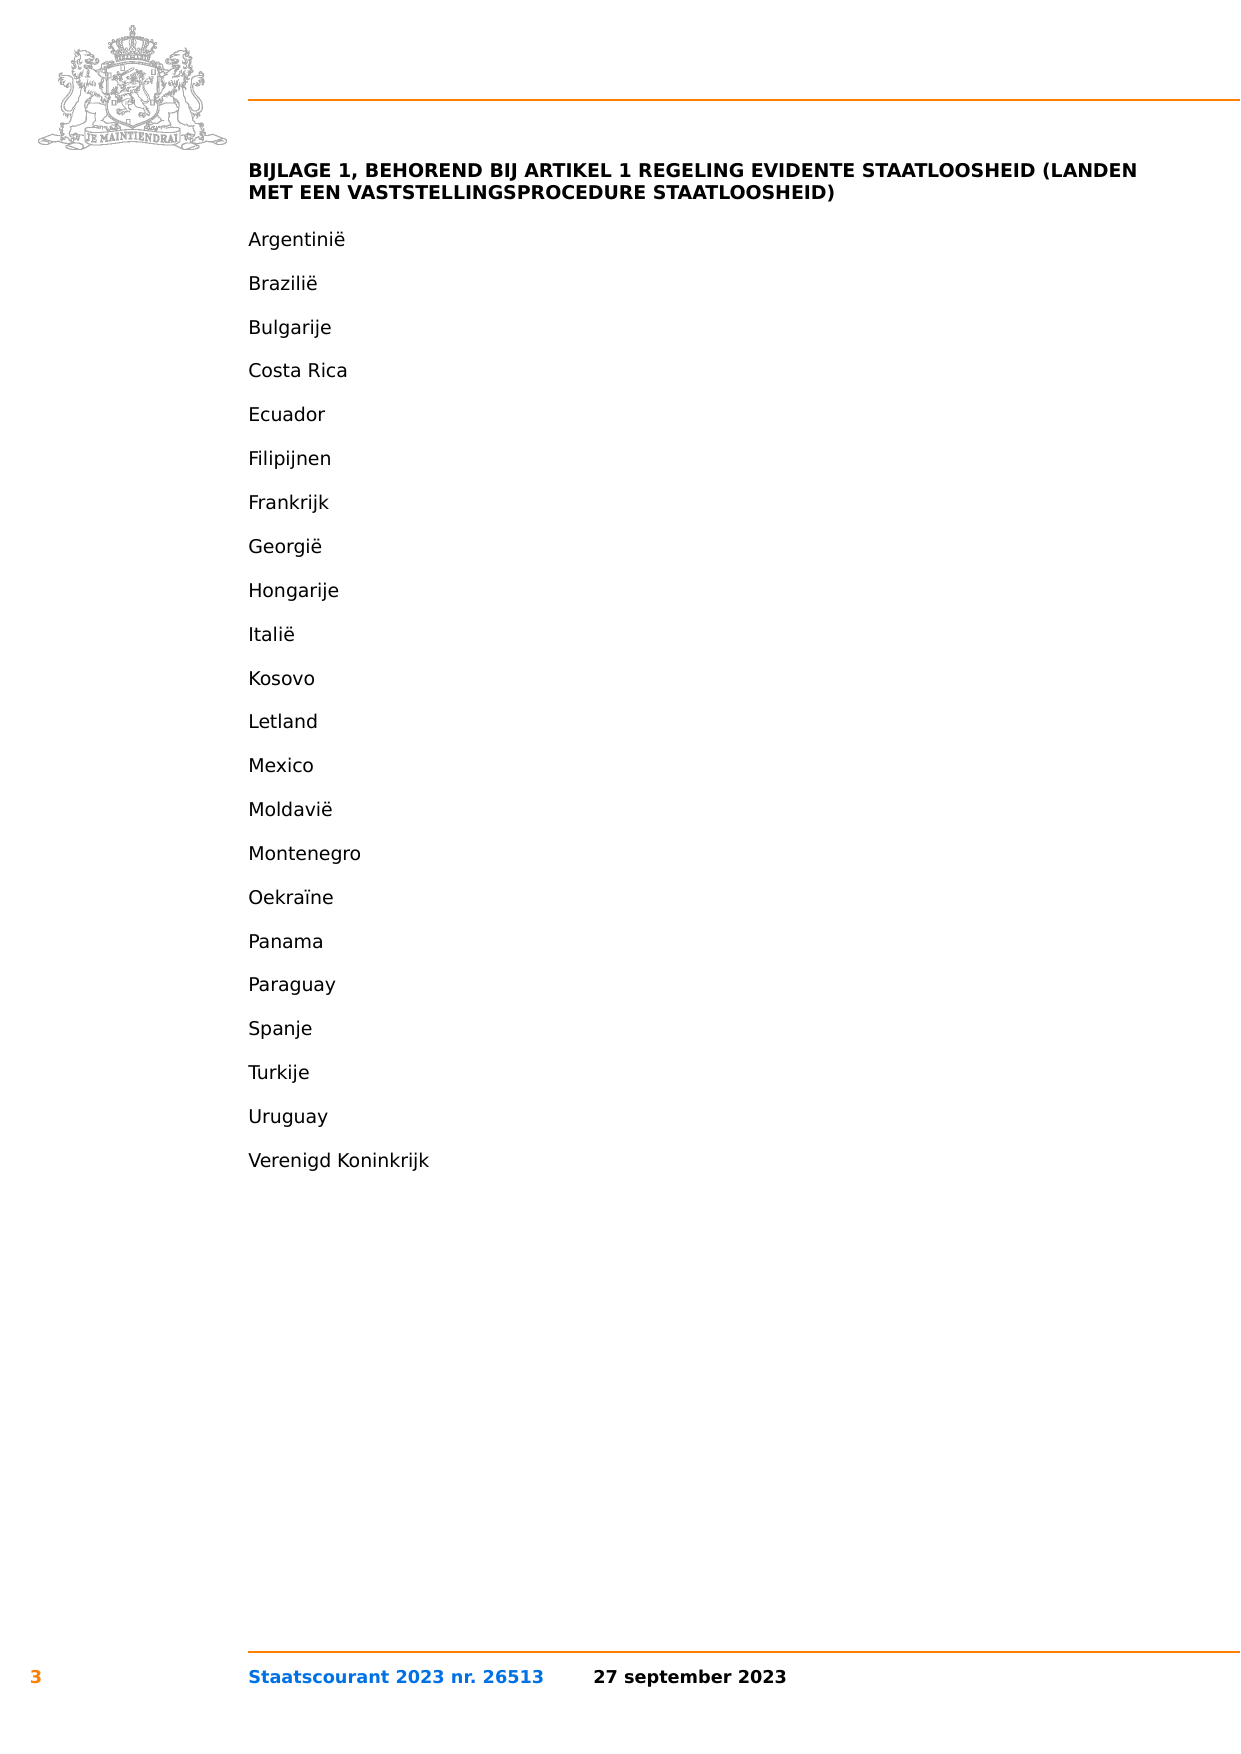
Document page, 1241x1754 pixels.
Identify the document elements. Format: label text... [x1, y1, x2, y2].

text Paraguay [248, 974, 1163, 996]
text Argentinië [248, 229, 1163, 251]
text Bulgarije [248, 317, 1163, 338]
text Spanje [248, 1018, 1163, 1040]
text Georgië [248, 536, 1163, 558]
text Ecuador [248, 404, 1163, 426]
text Verenigd Koninkrijk [248, 1150, 1163, 1172]
text Panama [248, 931, 1163, 952]
text Turkije [248, 1062, 1163, 1084]
text Filipijnen [248, 448, 1163, 470]
text Kosovo [248, 667, 1163, 689]
text Hongarije [248, 580, 1163, 602]
text Uruguay [248, 1106, 1163, 1128]
picture [38, 25, 227, 150]
text Costa Rica [248, 360, 1163, 382]
text Frankrijk [248, 492, 1163, 514]
text Brazilië [248, 273, 1163, 295]
text Letland [248, 711, 1163, 733]
text Montenegro [248, 843, 1163, 865]
text Italië [248, 623, 1163, 646]
subtitle BIJLAGE 1, BEHOREND BIJ ARTIKEL 1 REGELING EVIDENTE STAATLOOSHEID (LANDEN MET EEN VASTSTELLINGSPROCEDURE STAATLOOSHEID) [248, 160, 1163, 204]
text Oekraïne [248, 887, 1163, 909]
text Moldavië [248, 799, 1163, 821]
text Mexico [248, 755, 1163, 777]
